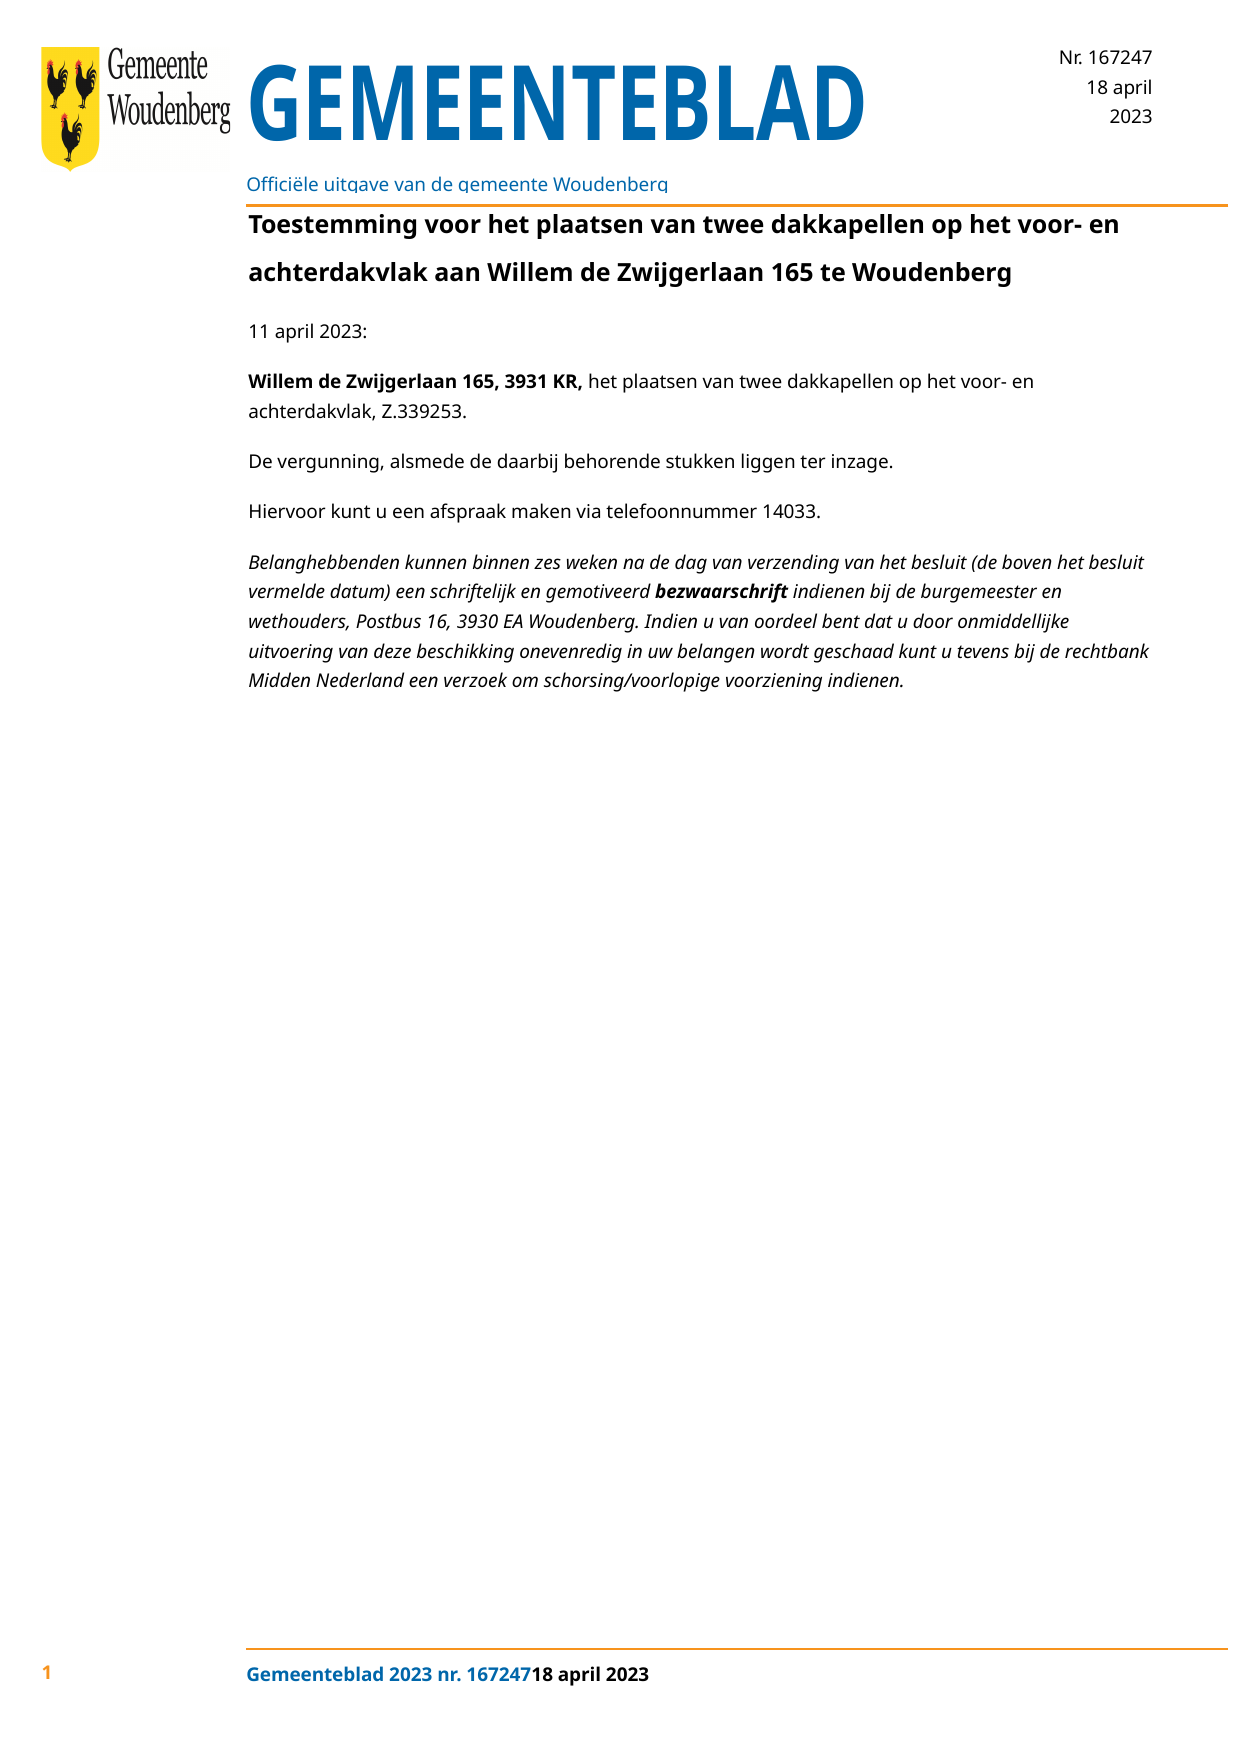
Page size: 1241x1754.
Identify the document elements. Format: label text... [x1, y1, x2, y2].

text De vergunning, alsmede de daarbij behorende stukken liggen ter inzage. [248, 448, 1152, 474]
text Hiervoor kunt u een afspraak maken via telefoonnummer 14033. [248, 499, 1152, 524]
text Toestemming voor het plaatsen van twee dakkapellen op het voor- en achterdakvlak aan Willem de Zwijgerlaan 165 te Woudenberg [248, 207, 1152, 288]
text 11 april 2023: [248, 318, 1152, 344]
picture [41, 47, 231, 172]
text Willem de Zwijgerlaan 165, 3931 KR, het plaatsen van twee dakkapellen op het voor- en achterdakvlak, Z.339253. [248, 368, 1152, 424]
text Belanghebbenden kunnen binnen zes weken na de dag van verzending van het besluit (de boven het besluit vermelde datum) een schriftelijk en gemotiveerd bezwaarschrift indienen bij de burgemeester en wethouders, Postbus 16, 3930 EA Woudenberg. Indien u van oordeel bent dat u door onmiddellijke uitvoering van deze beschikking onevenredig in uw belangen wordt geschaad kunt u tevens bij de rechtbank Midden Nederland een verzoek om schorsing/voorlopige voorziening indienen. [248, 549, 1152, 693]
